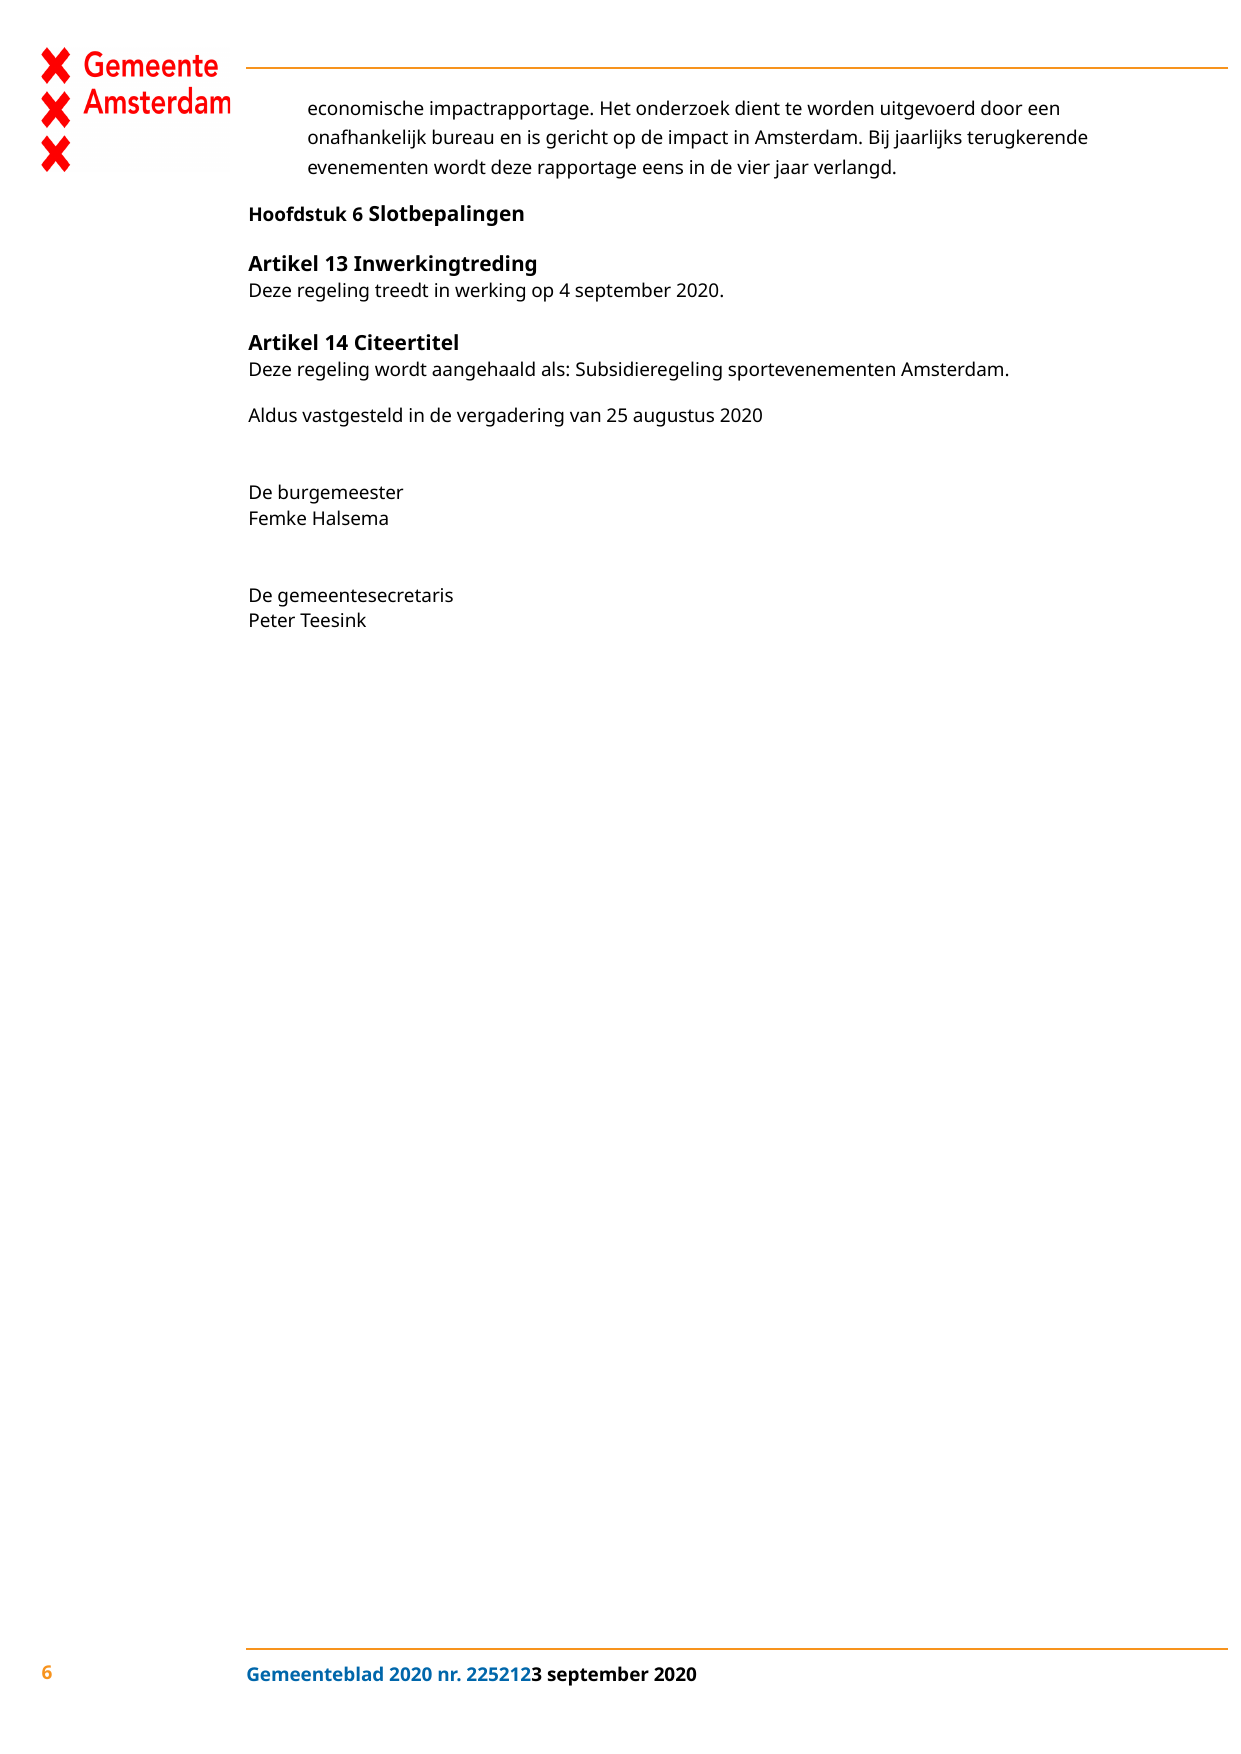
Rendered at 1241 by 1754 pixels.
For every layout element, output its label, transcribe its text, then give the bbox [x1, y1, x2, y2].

text Artikel 13 Inwerkingtreding [248, 249, 1152, 277]
text De gemeentesecretaris [248, 582, 1152, 608]
text Peter Teesink [248, 608, 1152, 633]
text Femke Halsema [248, 505, 1152, 530]
text Hoofdstuk 6 Slotbepalingen [248, 199, 1152, 228]
text De burgemeester [248, 479, 1152, 505]
text Artikel 14 Citeertitel [248, 328, 1152, 356]
list economische impactrapportage. Het onderzoek dient te worden uitgevoerd door een onafhankelijk bureau en is gericht op de impact in Amsterdam. Bij jaarlijks terugkerende evenementen wordt deze rapportage eens in de vier jaar verlangd. [248, 95, 1152, 180]
text Deze regeling wordt aangehaald als: Subsidieregeling sportevenementen Amsterdam. [248, 356, 1152, 382]
picture [41, 47, 231, 172]
text Deze regeling treedt in werking op 4 september 2020. [248, 277, 1152, 303]
text Aldus vastgesteld in de vergadering van 25 augustus 2020 [248, 402, 1152, 427]
